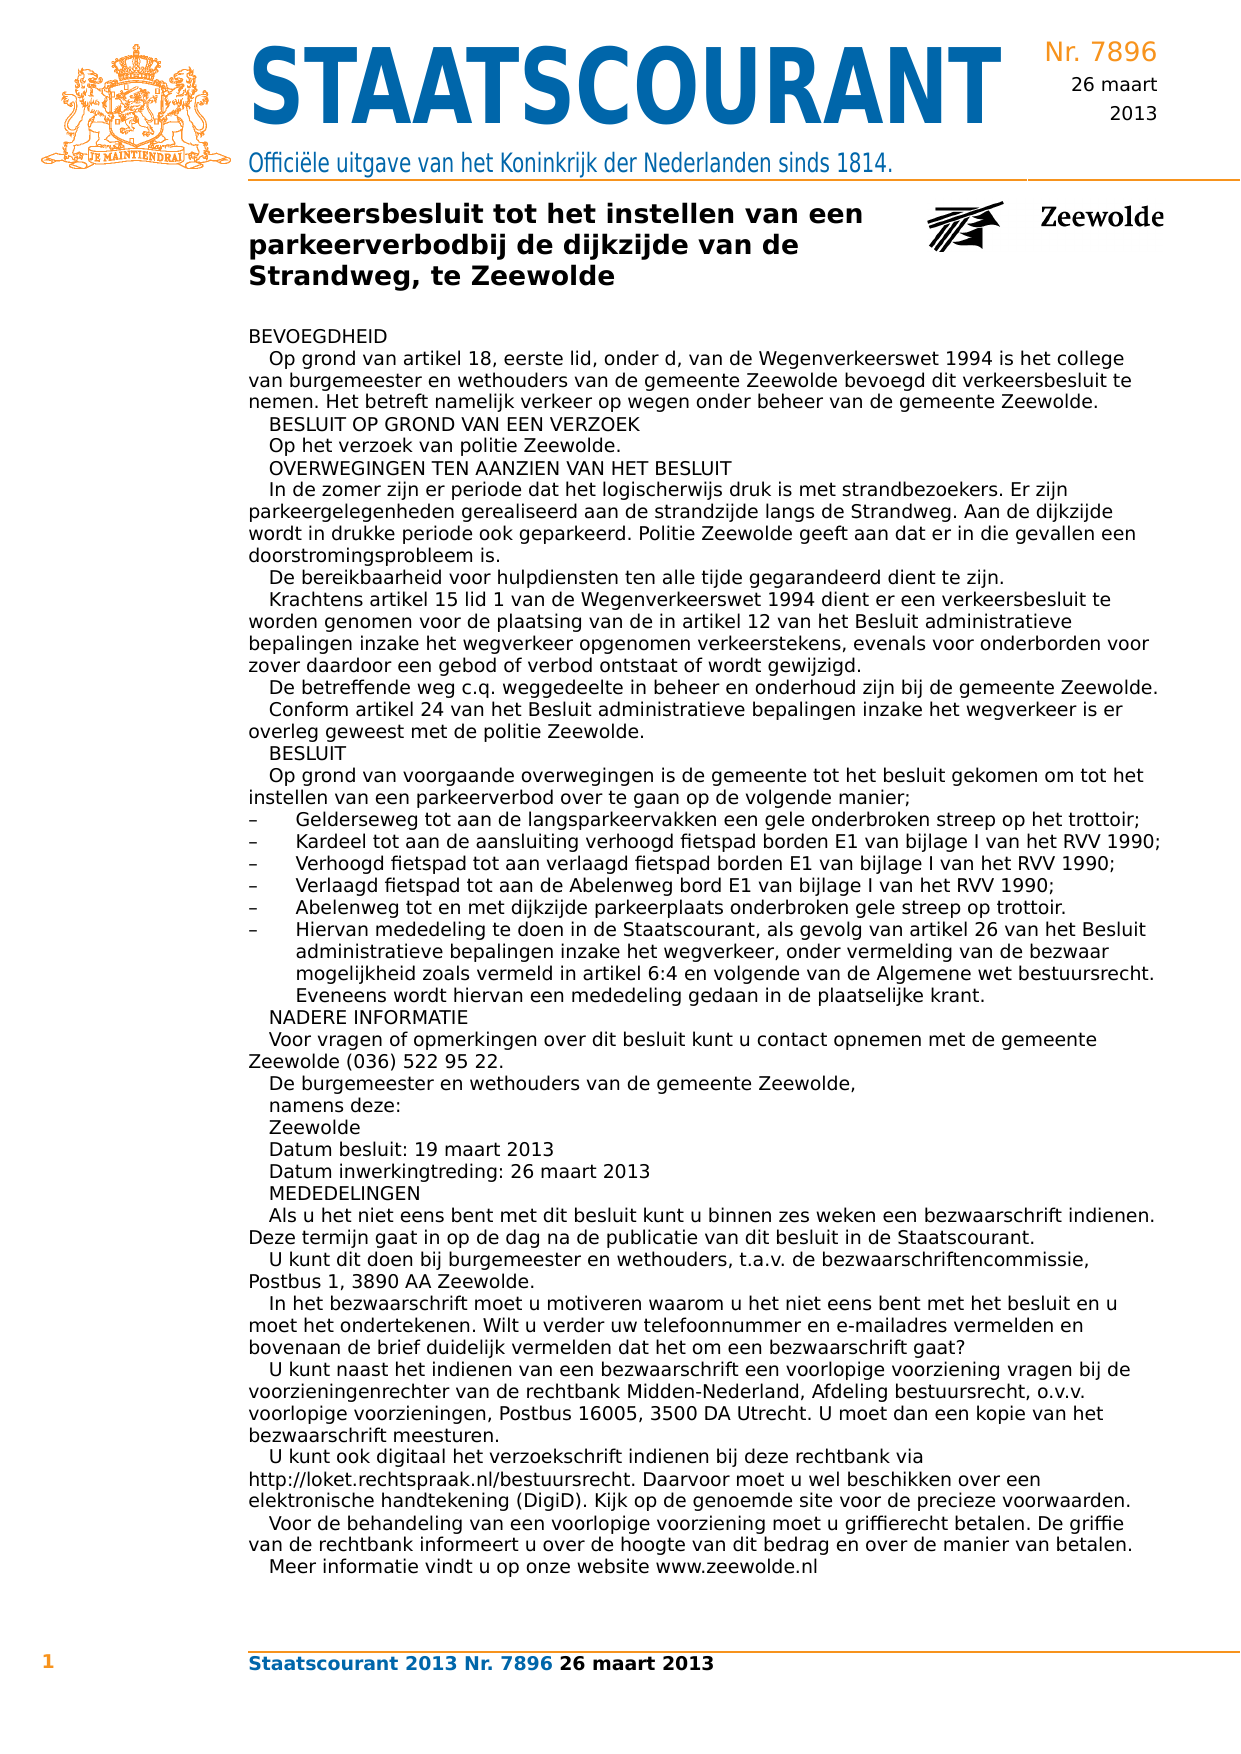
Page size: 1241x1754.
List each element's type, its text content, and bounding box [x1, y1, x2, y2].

text De betreffende weg c.q. weggedeelte in beheer en onderhoud zijn bij de gemeente Zeewolde. [248, 677, 1163, 699]
list Hiervan mededeling te doen in de Staatscourant, als gevolg van artikel 26 van het Besluit administratieve bepalingen inzake het wegverkeer, onder vermelding van de bezwaar mogelijkheid zoals vermeld in artikel 6:4 en volgende van de Algemene wet bestuursrecht. Eveneens wordt hiervan een mededeling gedaan in de plaatselijke krant. [248, 919, 1163, 1007]
text In het bezwaarschrift moet u motiveren waarom u het niet eens bent met het besluit en u moet het ondertekenen. Wilt u verder uw telefoonnummer en e-mailadres vermelden en bovenaan de brief duidelijk vermelden dat het om een bezwaarschrift gaat? [248, 1293, 1163, 1358]
text U kunt dit doen bij burgemeester en wethouders, t.a.v. de bezwaarschriftencommissie, Postbus 1, 3890 AA Zeewolde. [248, 1249, 1163, 1293]
picture [927, 198, 1164, 252]
text In de zomer zijn er periode dat het logischerwijs druk is met strandbezoekers. Er zijn parkeergelegenheden gerealiseerd aan de strandzijde langs de Strandweg. Aan de dijkzijde wordt in drukke periode ook geparkeerd. Politie Zeewolde geeft aan dat er in die gevallen een doorstromingsprobleem is. [248, 479, 1163, 567]
text Voor de behandeling van een voorlopige voorziening moet u griffierecht betalen. De griffie van de rechtbank informeert u over de hoogte van dit bedrag en over de manier van betalen. [248, 1512, 1163, 1556]
text De burgemeester en wethouders van de gemeente Zeewolde, [248, 1073, 1163, 1095]
list Gelderseweg tot aan de langsparkeervakken een gele onderbroken streep op het trottoir; [248, 809, 1163, 831]
text De bereikbaarheid voor hulpdiensten ten alle tijde gegarandeerd dient te zijn. [248, 567, 1163, 589]
list Verlaagd fietspad tot aan de Abelenweg bord E1 van bijlage I van het RVV 1990; [248, 875, 1163, 897]
text U kunt naast het indienen van een bezwaarschrift een voorlopige voorziening vragen bij de voorzieningenrechter van de rechtbank Midden-Nederland, Afdeling bestuursrecht, o.v.v. voorlopige voorzieningen, Postbus 16005, 3500 DA Utrecht. U moet dan een kopie van het bezwaarschrift meesturen. [248, 1358, 1163, 1446]
list Abelenweg tot en met dijkzijde parkeerplaats onderbroken gele streep op trottoir. [248, 897, 1163, 919]
text namens deze: [248, 1095, 1163, 1117]
text MEDEDELINGEN [248, 1183, 1163, 1205]
list Kardeel tot aan de aansluiting verhoogd fietspad borden E1 van bijlage I van het RVV 1990; [248, 831, 1163, 853]
text Datum inwerkingtreding: 26 maart 2013 [248, 1161, 1163, 1183]
text Op grond van artikel 18, eerste lid, onder d, van de Wegenverkeerswet 1994 is het college van burgemeester en wethouders van de gemeente Zeewolde bevoegd dit verkeersbesluit te nemen. Het betreft namelijk verkeer op wegen onder beheer van de gemeente Zeewolde. [248, 347, 1163, 413]
text U kunt ook digitaal het verzoekschrift indienen bij deze rechtbank via http://loket.rechtspraak.nl/bestuursrecht. Daarvoor moet u wel beschikken over een elektronische handtekening (DigiD). Kijk op de genoemde site voor de precieze voorwaarden. [248, 1446, 1163, 1512]
subtitle Verkeersbesluit tot het instellen van een parkeerverbodbij de dijkzijde van de Strandweg, te Zeewolde [248, 199, 1163, 292]
text Zeewolde [248, 1117, 1163, 1139]
text BESLUIT OP GROND VAN EEN VERZOEK [248, 413, 1163, 435]
text Als u het niet eens bent met dit besluit kunt u binnen zes weken een bezwaarschrift indienen. Deze termijn gaat in op de dag na de publicatie van dit besluit in de Staatscourant. [248, 1205, 1163, 1249]
text BEVOEGDHEID [248, 326, 1163, 347]
text Op het verzoek van politie Zeewolde. [248, 435, 1163, 457]
text OVERWEGINGEN TEN AANZIEN VAN HET BESLUIT [248, 457, 1163, 479]
text Voor vragen of opmerkingen over dit besluit kunt u contact opnemen met de gemeente Zeewolde (036) 522 95 22. [248, 1029, 1163, 1073]
text Meer informatie vindt u op onze website www.zeewolde.nl [248, 1556, 1163, 1578]
text NADERE INFORMATIE [248, 1007, 1163, 1029]
text Conform artikel 24 van het Besluit administratieve bepalingen inzake het wegverkeer is er overleg geweest met de politie Zeewolde. [248, 699, 1163, 743]
text BESLUIT [248, 743, 1163, 765]
text Datum besluit: 19 maart 2013 [248, 1139, 1163, 1161]
list Verhoogd fietspad tot aan verlaagd fietspad borden E1 van bijlage I van het RVV 1990; [248, 853, 1163, 875]
text Krachtens artikel 15 lid 1 van de Wegenverkeerswet 1994 dient er een verkeersbesluit te worden genomen voor de plaatsing van de in artikel 12 van het Besluit administratieve bepalingen inzake het wegverkeer opgenomen verkeerstekens, evenals voor onderborden voor zover daardoor een gebod of verbod ontstaat of wordt gewijzigd. [248, 589, 1163, 677]
text Op grond van voorgaande overwegingen is de gemeente tot het besluit gekomen om tot het instellen van een parkeerverbod over te gaan op de volgende manier; [248, 765, 1163, 809]
picture [41, 44, 231, 169]
